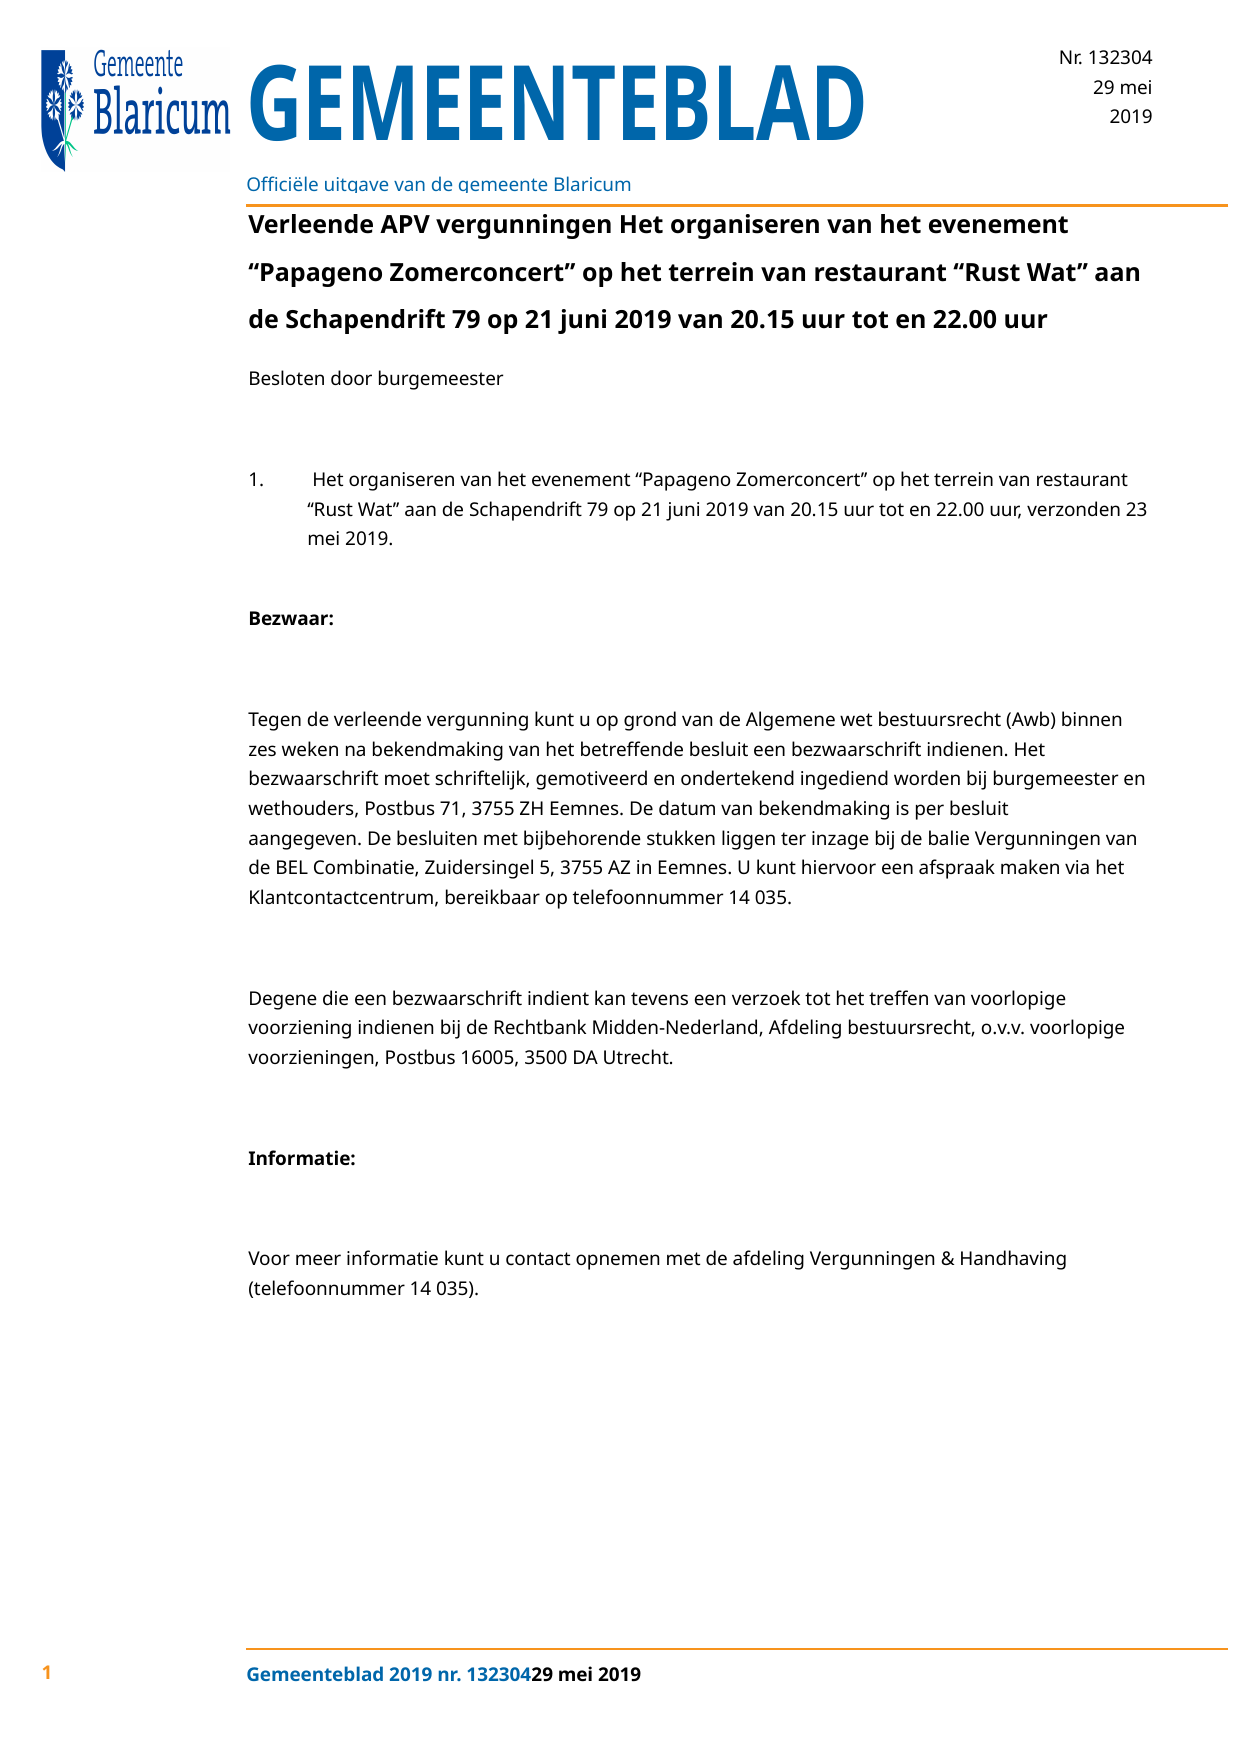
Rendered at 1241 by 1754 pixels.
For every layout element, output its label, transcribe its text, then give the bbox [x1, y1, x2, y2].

list Het organiseren van het evenement ‘‘Papageno Zomerconcert’’ op het terrein van restaurant ‘‘Rust Wat’’ aan de Schapendrift 79 op 21 juni 2019 van 20.15 uur tot en 22.00 uur, verzonden 23 mei 2019. [248, 466, 1152, 551]
text Voor meer informatie kunt u contact opnemen met de afdeling Vergunningen & Handhaving (telefoonnummer 14 035). [248, 1246, 1152, 1301]
text Degene die een bezwaarschrift indient kan tevens een verzoek tot het treffen van voorlopige voorziening indienen bij de Rechtbank Midden-Nederland, Afdeling bestuursrecht, o.v.v. voorlopige voorzieningen, Postbus 16005, 3500 DA Utrecht. [248, 985, 1152, 1069]
text Besloten door burgemeester [248, 366, 1152, 391]
text Informatie: [248, 1145, 1152, 1170]
text Bezwaar: [248, 606, 1152, 631]
picture [41, 47, 231, 172]
text Tegen de verleende vergunning kunt u op grond van de Algemene wet bestuursrecht (Awb) binnen zes weken na bekendmaking van het betreffende besluit een bezwaarschrift indienen. Het bezwaarschrift moet schriftelijk, gemotiveerd en ondertekend ingediend worden bij burgemeester en wethouders, Postbus 71, 3755 ZH Eemnes. De datum van bekendmaking is per besluit aangegeven. De besluiten met bijbehorende stukken liggen ter inzage bij de balie Vergunningen van de BEL Combinatie, Zuidersingel 5, 3755 AZ in Eemnes. U kunt hiervoor een afspraak maken via het Klantcontactcentrum, bereikbaar op telefoonnummer 14 035. [248, 706, 1152, 909]
text Verleende APV vergunningen Het organiseren van het evenement ‘‘Papageno Zomerconcert’’ op het terrein van restaurant ‘‘Rust Wat’’ aan de Schapendrift 79 op 21 juni 2019 van 20.15 uur tot en 22.00 uur [248, 207, 1152, 336]
